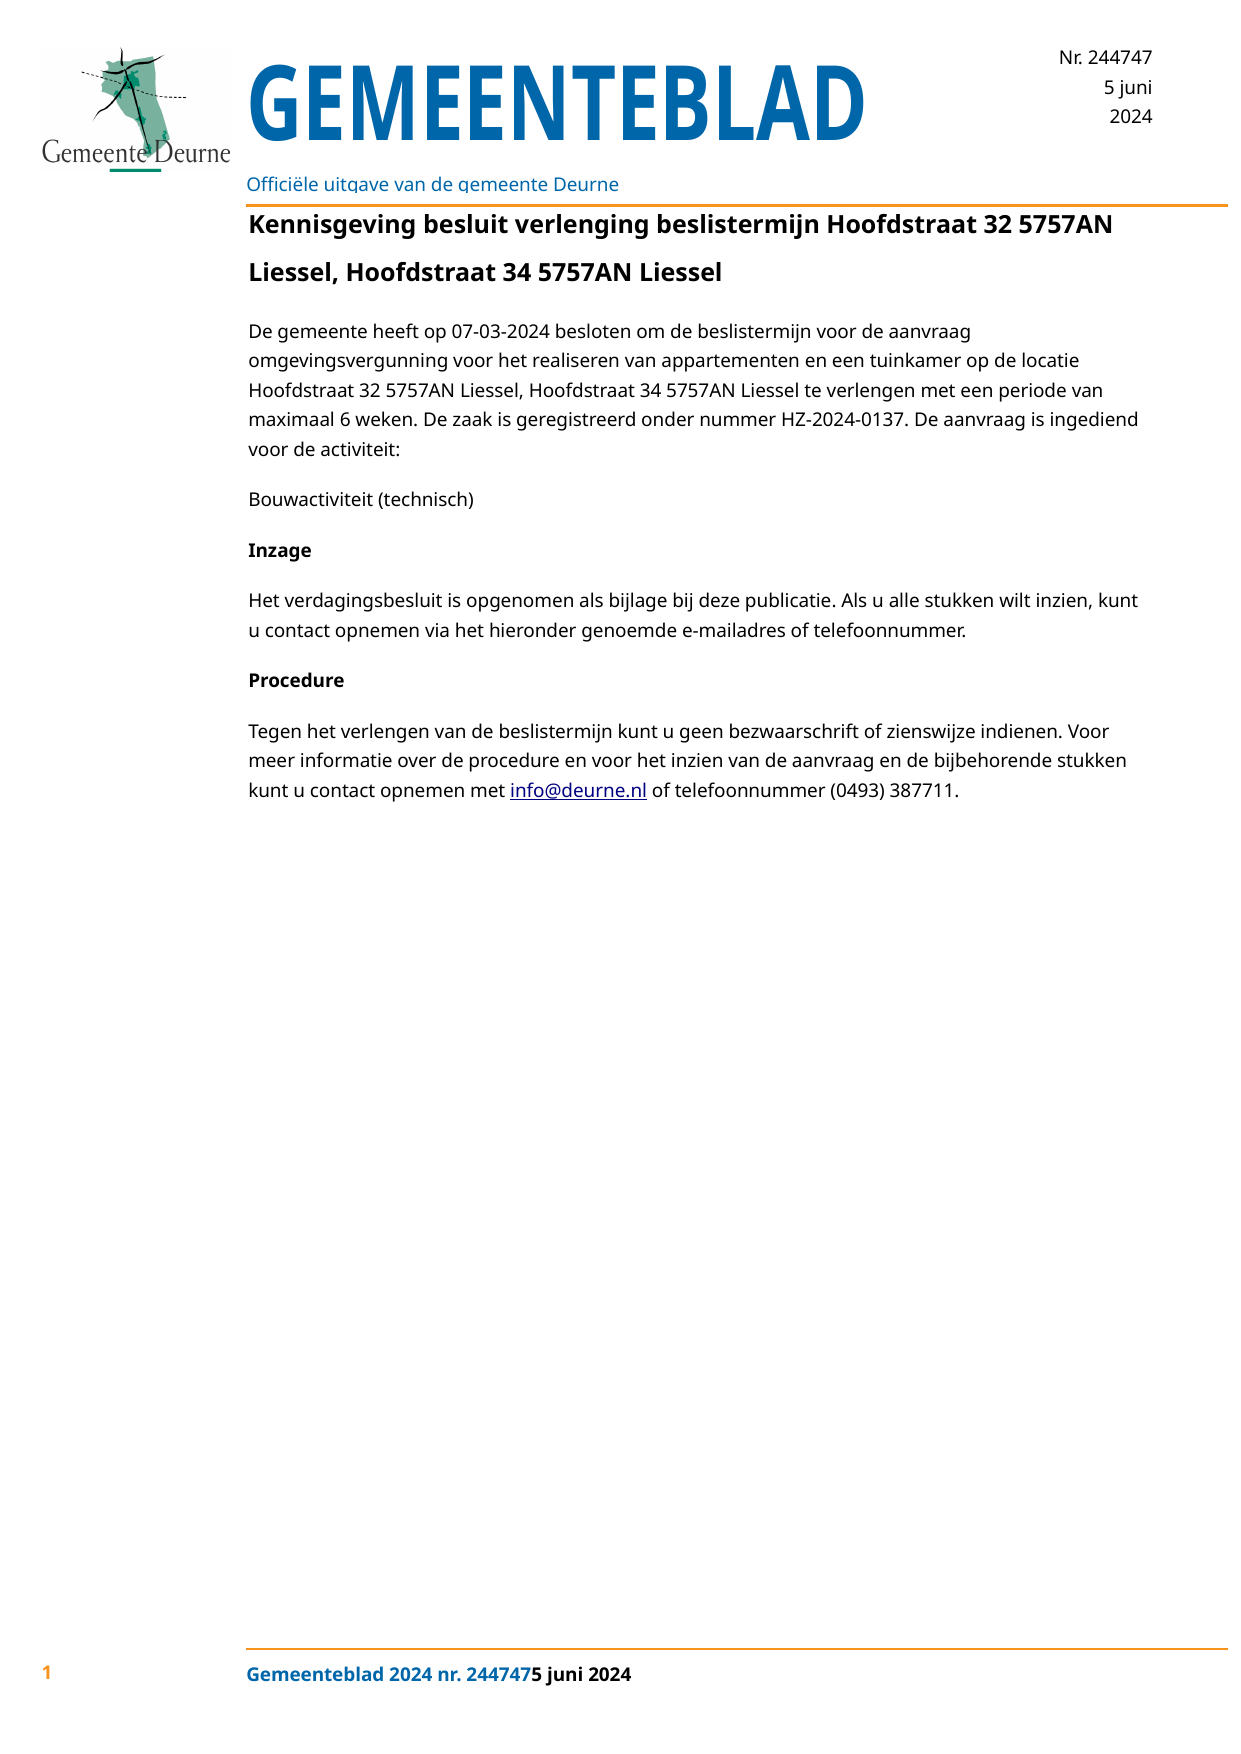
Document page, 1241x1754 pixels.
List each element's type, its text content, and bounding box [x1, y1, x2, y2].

text De gemeente heeft op 07-03-2024 besloten om de beslistermijn voor de aanvraag omgevingsvergunning voor het realiseren van appartementen en een tuinkamer op de locatie Hoofdstraat 32 5757AN Liessel, Hoofdstraat 34 5757AN Liessel te verlengen met een periode van maximaal 6 weken. De zaak is geregistreerd onder nummer HZ-2024-0137. De aanvraag is ingediend voor de activiteit: [248, 318, 1152, 462]
text Procedure [248, 667, 1152, 693]
picture [41, 47, 231, 172]
text Het verdagingsbesluit is opgenomen als bijlage bij deze publicatie. Als u alle stukken wilt inzien, kunt u contact opnemen via het hieronder genoemde e-mailadres of telefoonnummer. [248, 587, 1152, 643]
text Bouwactiviteit (technisch) [248, 487, 1152, 512]
text Tegen het verlengen van de beslistermijn kunt u geen bezwaarschrift of zienswijze indienen. Voor meer informatie over de procedure en voor het inzien van de aanvraag en de bijbehorende stukken kunt u contact opnemen met info@deurne.nl of telefoonnummer (0493) 387711. [248, 718, 1152, 803]
text Inzage [248, 537, 1152, 563]
text Kennisgeving besluit verlenging beslistermijn Hoofdstraat 32 5757AN Liessel, Hoofdstraat 34 5757AN Liessel [248, 207, 1152, 288]
